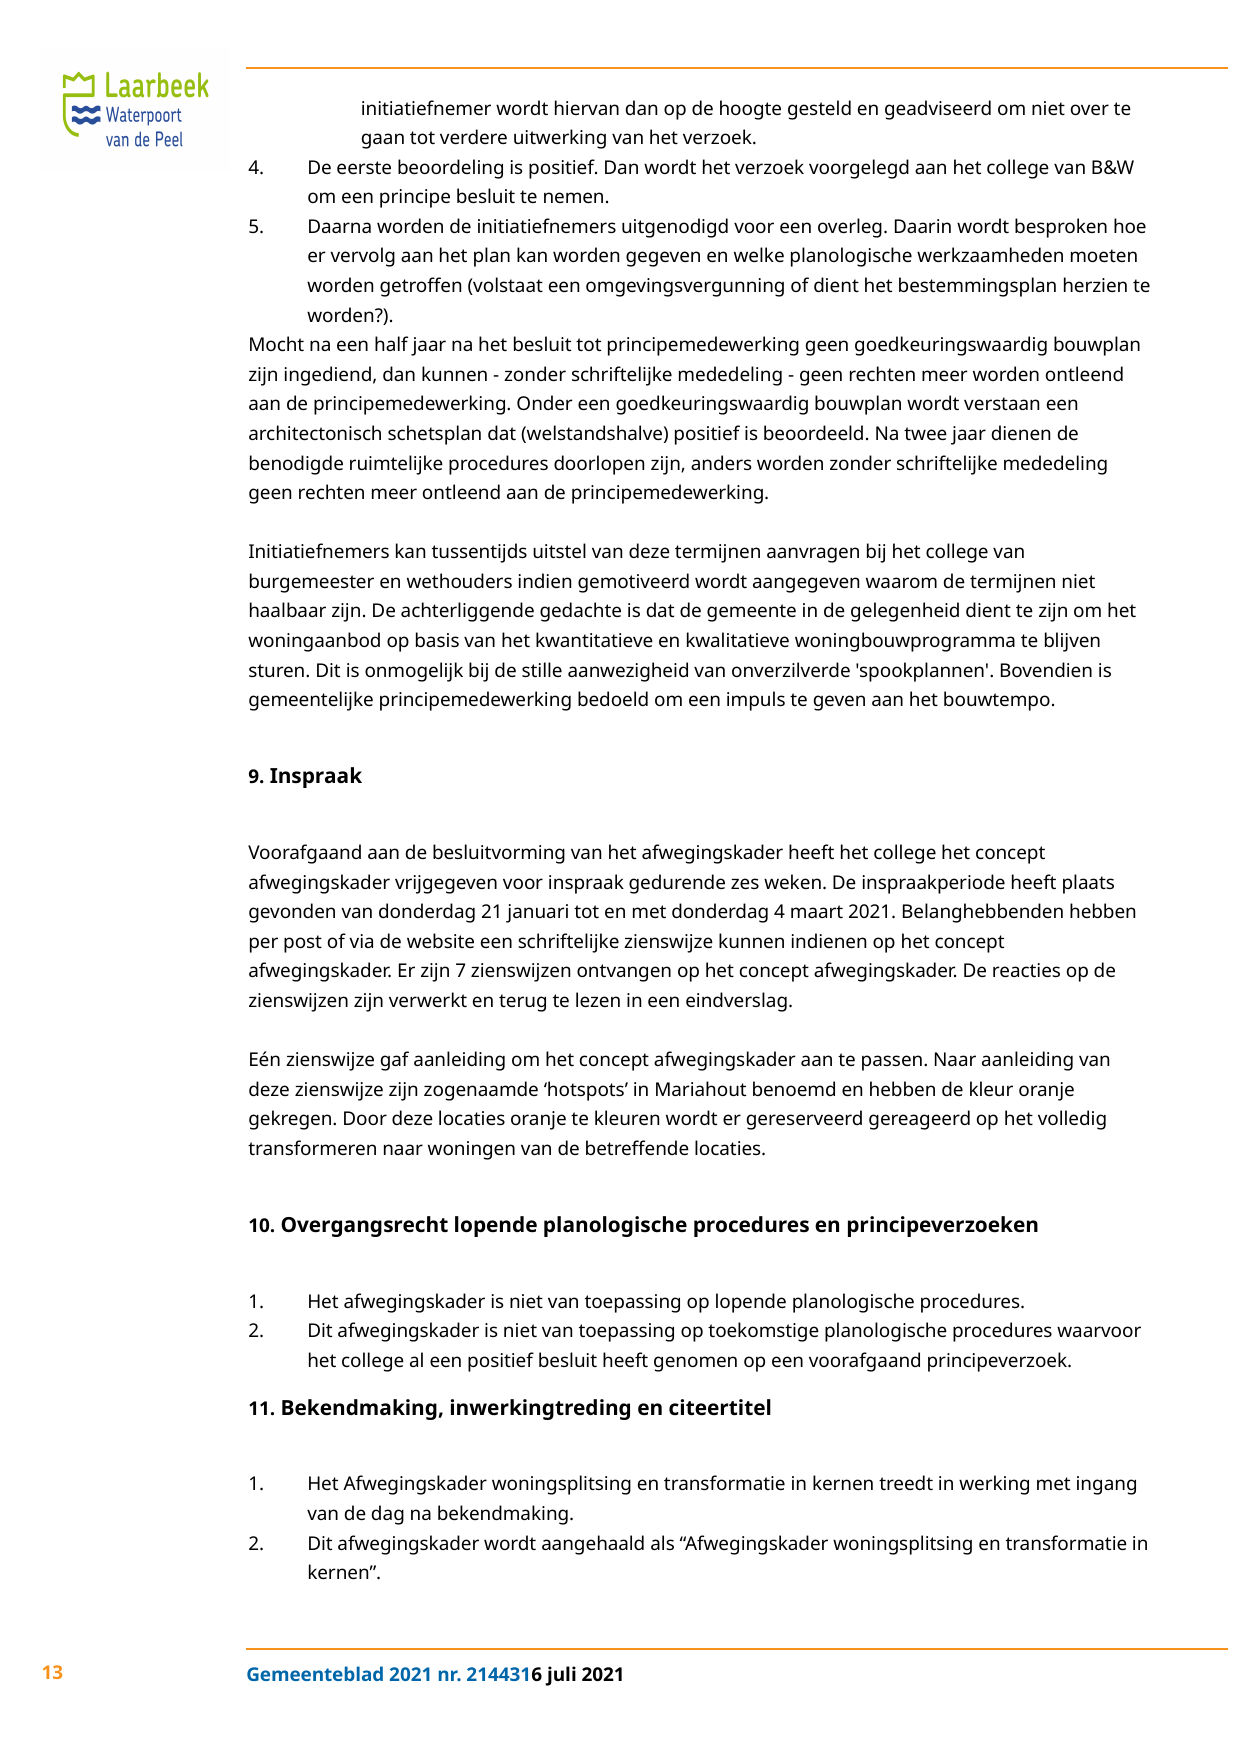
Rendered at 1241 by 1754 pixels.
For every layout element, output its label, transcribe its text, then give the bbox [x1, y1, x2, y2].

text Initiatiefnemers kan tussentijds uitstel van deze termijnen aanvragen bij het college van burgemeester en wethouders indien gemotiveerd wordt aangegeven waarom de termijnen niet haalbaar zijn. De achterliggende gedachte is dat de gemeente in de gelegenheid dient te zijn om het woningaanbod op basis van het kwantitatieve en kwalitatieve woningbouwprogramma te blijven sturen. Dit is onmogelijk bij de stille aanwezigheid van onverzilverde 'spookplannen'. Bovendien is gemeentelijke principemedewerking bedoeld om een impuls te geven aan het bouwtempo. [248, 538, 1152, 712]
text Mocht na een half jaar na het besluit tot principemedewerking geen goedkeuringswaardig bouwplan zijn ingediend, dan kunnen - zonder schriftelijke mededeling - geen rechten meer worden ontleend aan de principemedewerking. Onder een goedkeuringswaardig bouwplan wordt verstaan een architectonisch schetsplan dat (welstandshalve) positief is beoordeeld. Na twee jaar dienen de benodigde ruimtelijke procedures doorlopen zijn, anders worden zonder schriftelijke mededeling geen rechten meer ontleend aan de principemedewerking. [248, 331, 1152, 505]
text 10. Overgangsrecht lopende planologische procedures en principeverzoeken [248, 1210, 1152, 1239]
list Het afwegingskader is niet van toepassing op lopende planologische procedures. [248, 1288, 1152, 1314]
list Daarna worden de initiatiefnemers uitgenodigd voor een overleg. Daarin wordt besproken hoe er vervolg aan het plan kan worden gegeven en welke planologische werkzaamheden moeten worden getroffen (volstaat een omgevingsvergunning of dient het bestemmingsplan herzien te worden?). [248, 213, 1152, 328]
picture [41, 47, 231, 172]
text 11. Bekendmaking, inwerkingtreding en citeertitel [248, 1393, 1152, 1421]
text 9. Inspraak [248, 762, 1152, 790]
list Dit afwegingskader wordt aangehaald als “Afwegingskader woningsplitsing en transformatie in kernen”. [248, 1530, 1152, 1585]
text Voorafgaand aan de besluitvorming van het afwegingskader heeft het college het concept afwegingskader vrijgegeven voor inspraak gedurende zes weken. De inspraakperiode heeft plaats gevonden van donderdag 21 januari tot en met donderdag 4 maart 2021. Belanghebbenden hebben per post of via de website een schriftelijke zienswijze kunnen indienen op het concept afwegingskader. Er zijn 7 zienswijzen ontvangen op het concept afwegingskader. De reacties op de zienswijzen zijn verwerkt en terug te lezen in een eindverslag. [248, 839, 1152, 1013]
list Het Afwegingskader woningsplitsing en transformatie in kernen treedt in werking met ingang van de dag na bekendmaking. [248, 1471, 1152, 1526]
list initiatiefnemer wordt hiervan dan op de hoogte gesteld en geadviseerd om niet over te gaan tot verdere uitwerking van het verzoek. [323, 95, 1152, 150]
list De eerste beoordeling is positief. Dan wordt het verzoek voorgelegd aan het college van B&W om een principe besluit te nemen. [248, 154, 1152, 209]
text Eén zienswijze gaf aanleiding om het concept afwegingskader aan te passen. Naar aanleiding van deze zienswijze zijn zogenaamde ‘hotspots’ in Mariahout benoemd en hebben de kleur oranje gekregen. Door deze locaties oranje te kleuren wordt er gereserveerd gereageerd op het volledig transformeren naar woningen van de betreffende locaties. [248, 1046, 1152, 1161]
list Dit afwegingskader is niet van toepassing op toekomstige planologische procedures waarvoor het college al een positief besluit heeft genomen op een voorafgaand principeverzoek. [248, 1318, 1152, 1373]
